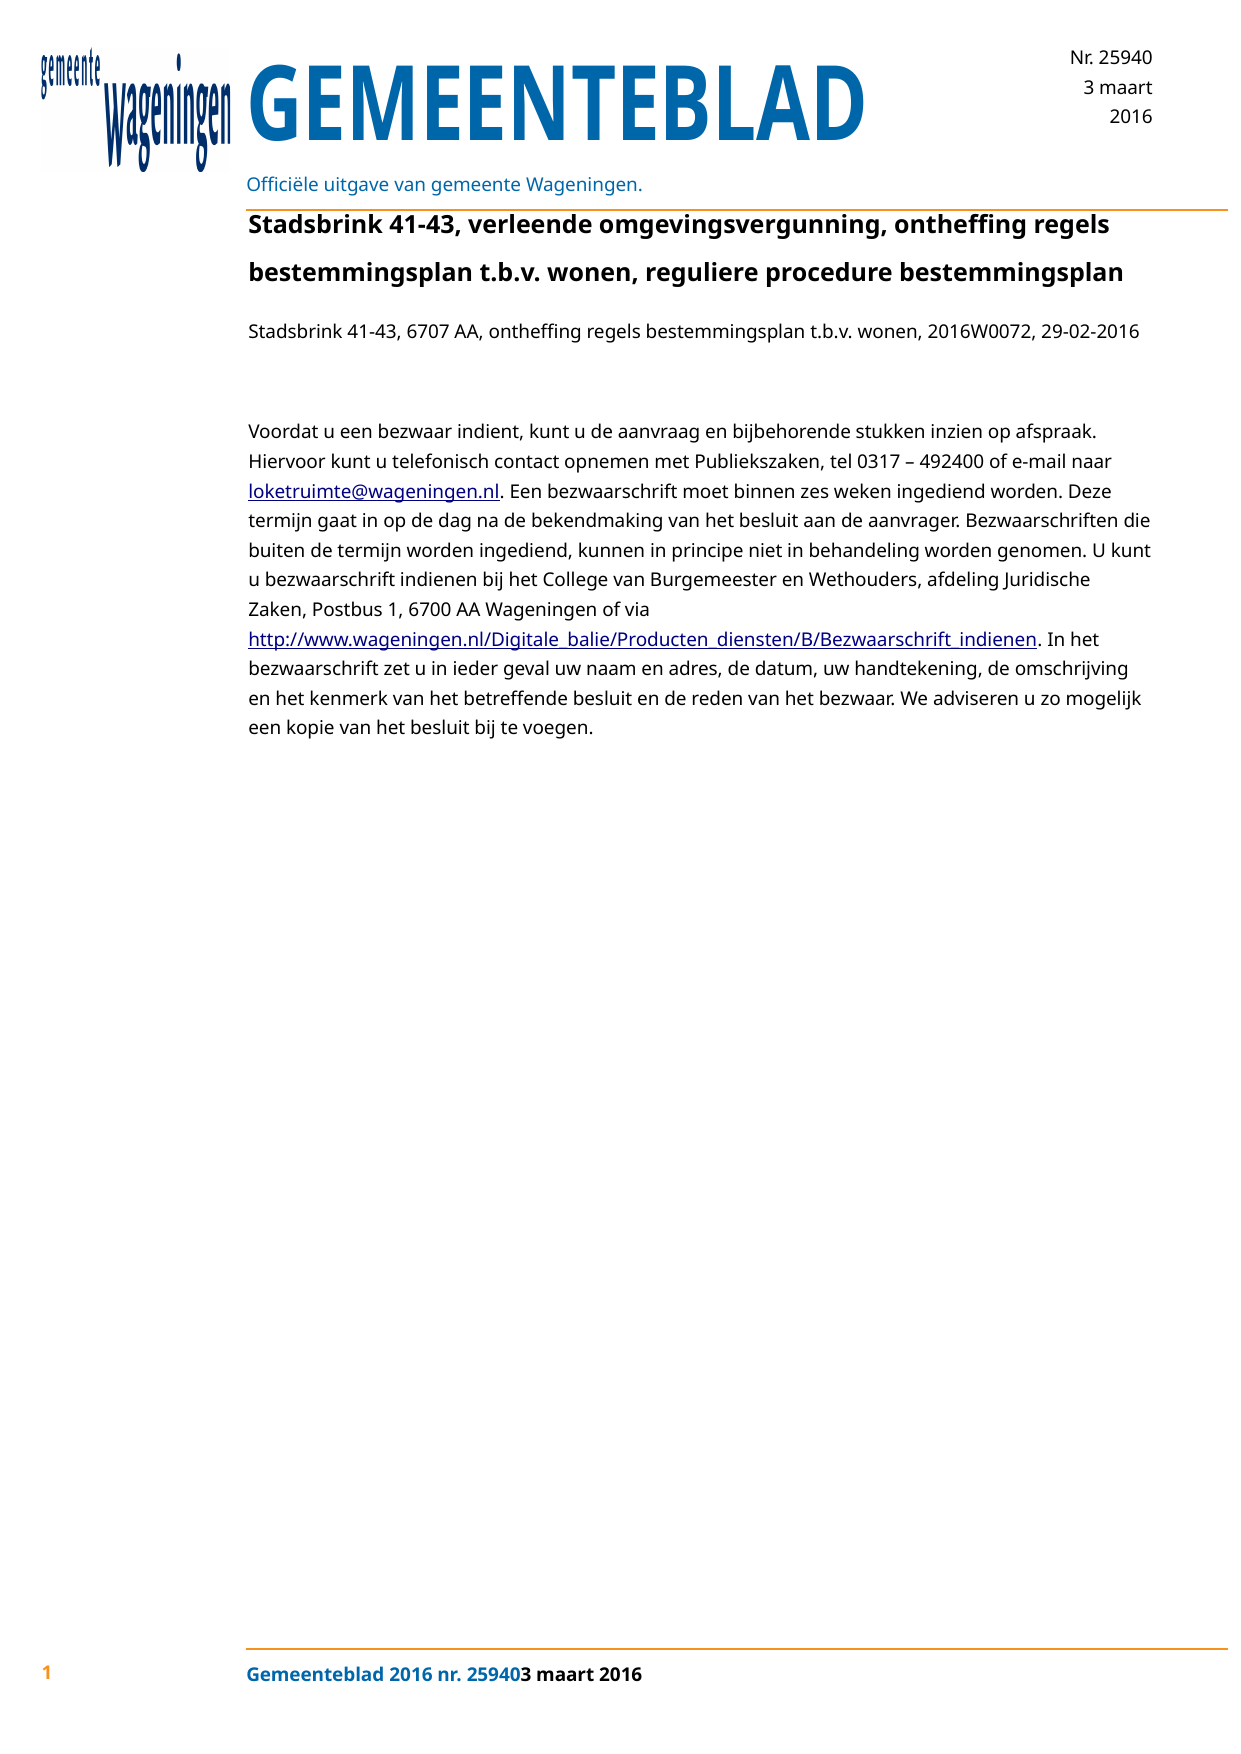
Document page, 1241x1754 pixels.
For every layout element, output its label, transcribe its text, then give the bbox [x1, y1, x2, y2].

picture [41, 47, 231, 172]
text Stadsbrink 41-43, verleende omgevingsvergunning, ontheffing regels bestemmingsplan t.b.v. wonen, reguliere procedure bestemmingsplan [248, 211, 1152, 288]
text Voordat u een bezwaar indient, kunt u de aanvraag en bijbehorende stukken inzien op afspraak. Hiervoor kunt u telefonisch contact opnemen met Publiekszaken, tel 0317 – 492400 of e-mail naar loketruimte@wageningen.nl. Een bezwaarschrift moet binnen zes weken ingediend worden. Deze termijn gaat in op de dag na de bekendmaking van het besluit aan de aanvrager. Bezwaarschriften die buiten de termijn worden ingediend, kunnen in principe niet in behandeling worden genomen. U kunt u bezwaarschrift indienen bij het College van Burgemeester en Wethouders, afdeling Juridische Zaken, Postbus 1, 6700 AA Wageningen of via http://www.wageningen.nl/Digitale_balie/Producten_diensten/B/Bezwaarschrift_indienen. In het bezwaarschrift zet u in ieder geval uw naam en adres, de datum, uw handtekening, de omschrijving en het kenmerk van het betreffende besluit en de reden van het bezwaar. We adviseren u zo mogelijk een kopie van het besluit bij te voegen. [248, 419, 1152, 740]
text Stadsbrink 41-43, 6707 AA, ontheffing regels bestemmingsplan t.b.v. wonen, 2016W0072, 29-02-2016 [248, 318, 1152, 344]
